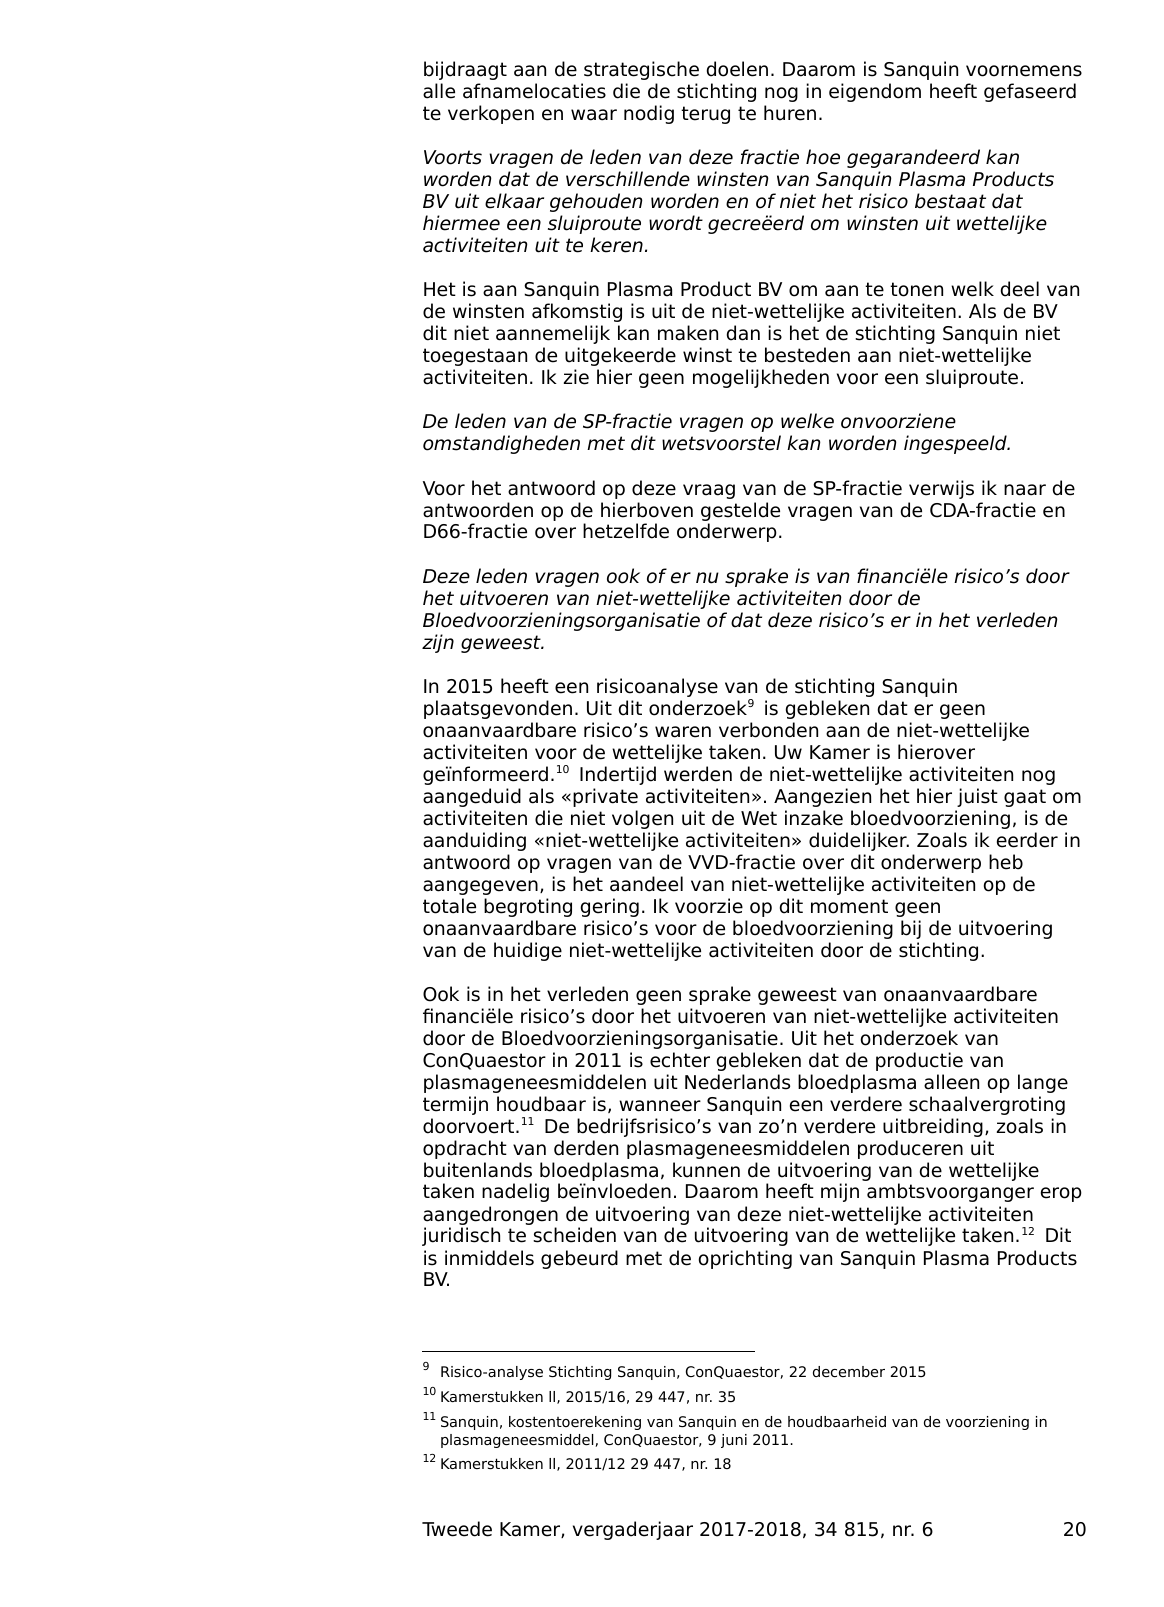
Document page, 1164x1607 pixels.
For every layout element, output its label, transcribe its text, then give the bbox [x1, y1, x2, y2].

text In 2015 heeft een risicoanalyse van de stichting Sanquin plaatsgevonden. Uit dit onderzoek is gebleken dat er geen onaanvaardbare risico’s waren verbonden aan de niet-wettelijke activiteiten voor de wettelijke taken. Uw Kamer is hierover geïnformeerd. Indertijd werden de niet-wettelijke activiteiten nog aangeduid als «private activiteiten». Aangezien het hier juist gaat om activiteiten die niet volgen uit de Wet inzake bloedvoorziening, is de aanduiding «niet-wettelijke activiteiten» duidelijker. Zoals ik eerder in antwoord op vragen van de VVD-fractie over dit onderwerp heb aangegeven, is het aandeel van niet-wettelijke activiteiten op de totale begroting gering. Ik voorzie op dit moment geen onaanvaardbare risico’s voor de bloedvoorziening bij de uitvoering van de huidige niet-wettelijke activiteiten door de stichting. [422, 676, 1087, 961]
text Voor het antwoord op deze vraag van de SP-fractie verwijs ik naar de antwoorden op de hierboven gestelde vragen van de CDA-fractie en D66-fractie over hetzelfde onderwerp. [422, 477, 1087, 543]
text Risico-analyse Stichting Sanquin, ConQuaestor, 22 december 2015 [422, 1360, 1087, 1382]
text Kamerstukken ll, 2015/16, 29 447, nr. 35 [422, 1385, 1087, 1407]
text bijdraagt aan de strategische doelen. Daarom is Sanquin voornemens alle afnamelocaties die de stichting nog in eigendom heeft gefaseerd te verkopen en waar nodig terug te huren. [422, 59, 1087, 125]
text Het is aan Sanquin Plasma Product BV om aan te tonen welk deel van de winsten afkomstig is uit de niet-wettelijke activiteiten. Als de BV dit niet aannemelijk kan maken dan is het de stichting Sanquin niet toegestaan de uitgekeerde winst te besteden aan niet-wettelijke activiteiten. Ik zie hier geen mogelijkheden voor een sluiproute. [422, 279, 1087, 389]
text Kamerstukken ll, 2011/12 29 447, nr. 18 [422, 1452, 1087, 1474]
text Ook is in het verleden geen sprake geweest van onaanvaardbare financiële risico’s door het uitvoeren van niet-wettelijke activiteiten door de Bloedvoorzieningsorganisatie. Uit het onderzoek van ConQuaestor in 2011 is echter gebleken dat de productie van plasmageneesmiddelen uit Nederlands bloedplasma alleen op lange termijn houdbaar is, wanneer Sanquin een verdere schaalvergroting doorvoert. De bedrijfsrisico’s van zo’n verdere uitbreiding, zoals in opdracht van derden plasmageneesmiddelen produceren uit buitenlands bloedplasma, kunnen de uitvoering van de wettelijke taken nadelig beïnvloeden. Daarom heeft mijn ambtsvoorganger erop aangedrongen de uitvoering van deze niet-wettelijke activiteiten juridisch te scheiden van de uitvoering van de wettelijke taken. Dit is inmiddels gebeurd met de oprichting van Sanquin Plasma Products BV. [422, 984, 1087, 1291]
text Deze leden vragen ook of er nu sprake is van financiële risico’s door het uitvoeren van niet-wettelijke activiteiten door de Bloedvoorzieningsorganisatie of dat deze risico’s er in het verleden zijn geweest. [422, 566, 1087, 653]
text De leden van de SP-fractie vragen op welke onvoorziene omstandigheden met dit wetsvoorstel kan worden ingespeeld. [422, 411, 1087, 455]
text Voorts vragen de leden van deze fractie hoe gegarandeerd kan worden dat de verschillende winsten van Sanquin Plasma Products BV uit elkaar gehouden worden en of niet het risico bestaat dat hiermee een sluiproute wordt gecreëerd om winsten uit wettelijke activiteiten uit te keren. [422, 147, 1087, 257]
text Sanquin, kostentoerekening van Sanquin en de houdbaarheid van de voorziening in plasmageneesmiddel, ConQuaestor, 9 juni 2011. [422, 1410, 1087, 1449]
